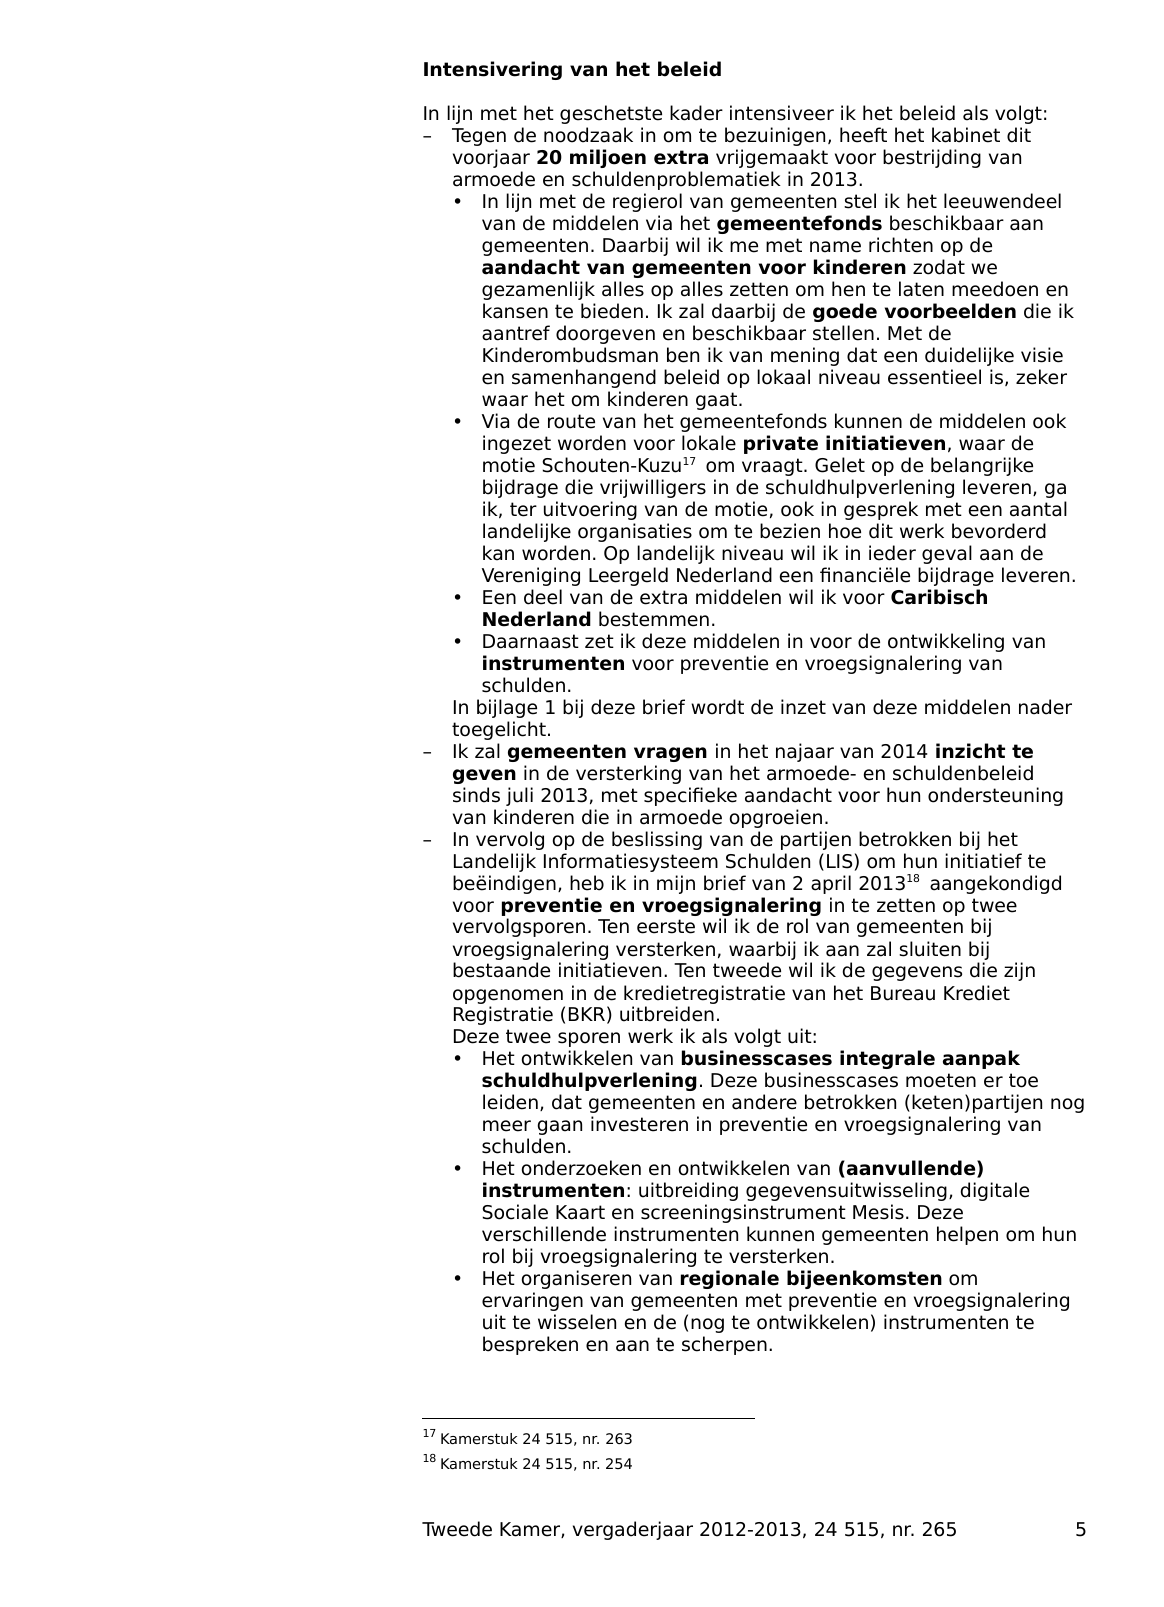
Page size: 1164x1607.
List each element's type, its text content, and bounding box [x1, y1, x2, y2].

text • In lijn met de regierol van gemeenten stel ik het leeuwendeel van de middelen via het gemeentefonds beschikbaar aan gemeenten. Daarbij wil ik me met name richten op de aandacht van gemeenten voor kinderen zodat we gezamenlijk alles op alles zetten om hen te laten meedoen en kansen te bieden. Ik zal daarbij de goede voorbeelden die ik aantref doorgeven en beschikbaar stellen. Met de Kinderombudsman ben ik van mening dat een duidelijke visie en samenhangend beleid op lokaal niveau essentieel is, zeker waar het om kinderen gaat. [452, 191, 1087, 411]
text • Via de route van het gemeentefonds kunnen de middelen ook ingezet worden voor lokale private initiatieven, waar de motie Schouten-Kuzu om vraagt. Gelet op de belangrijke bijdrage die vrijwilligers in de schuldhulpverlening leveren, ga ik, ter uitvoering van de motie, ook in gesprek met een aantal landelijke organisaties om te bezien hoe dit werk bevorderd kan worden. Op landelijk niveau wil ik in ieder geval aan de Vereniging Leergeld Nederland een financiële bijdrage leveren. [452, 411, 1087, 587]
text – Tegen de noodzaak in om te bezuinigen, heeft het kabinet dit voorjaar 20 miljoen extra vrijgemaakt voor bestrijding van armoede en schuldenproblematiek in 2013. [422, 125, 1087, 191]
text In lijn met het geschetste kader intensiveer ik het beleid als volgt: [422, 103, 1087, 125]
text • Een deel van de extra middelen wil ik voor Caribisch Nederland bestemmen. [452, 587, 1087, 631]
text Kamerstuk 24 515, nr. 263 [422, 1427, 1087, 1449]
text – In vervolg op de beslissing van de partijen betrokken bij het Landelijk Informatiesysteem Schulden (LIS) om hun initiatief te beëindigen, heb ik in mijn brief van 2 april 2013 aangekondigd voor preventie en vroegsignalering in te zetten op twee vervolgsporen. Ten eerste wil ik de rol van gemeenten bij vroegsignalering versterken, waarbij ik aan zal sluiten bij bestaande initiatieven. Ten tweede wil ik de gegevens die zijn opgenomen in de kredietregistratie van het Bureau Krediet Registratie (BKR) uitbreiden. [422, 828, 1087, 1026]
text In bijlage 1 bij deze brief wordt de inzet van deze middelen nader toegelicht. [452, 697, 1087, 741]
text • Het ontwikkelen van businesscases integrale aanpak schuldhulpverlening. Deze businesscases moeten er toe leiden, dat gemeenten en andere betrokken (keten)partijen nog meer gaan investeren in preventie en vroegsignalering van schulden. [452, 1048, 1087, 1158]
subtitle Intensivering van het beleid [422, 59, 1087, 81]
text Kamerstuk 24 515, nr. 254 [422, 1452, 1087, 1474]
text • Daarnaast zet ik deze middelen in voor de ontwikkeling van instrumenten voor preventie en vroegsignalering van schulden. [452, 631, 1087, 697]
text • Het onderzoeken en ontwikkelen van (aanvullende) instrumenten: uitbreiding gegevensuitwisseling, digitale Sociale Kaart en screeningsinstrument Mesis. Deze verschillende instrumenten kunnen gemeenten helpen om hun rol bij vroegsignalering te versterken. [452, 1158, 1087, 1268]
text Deze twee sporen werk ik als volgt uit: [452, 1026, 1087, 1048]
text • Het organiseren van regionale bijeenkomsten om ervaringen van gemeenten met preventie en vroegsignalering uit te wisselen en de (nog te ontwikkelen) instrumenten te bespreken en aan te scherpen. [452, 1268, 1087, 1356]
text – Ik zal gemeenten vragen in het najaar van 2014 inzicht te geven in de versterking van het armoede- en schuldenbeleid sinds juli 2013, met specifieke aandacht voor hun ondersteuning van kinderen die in armoede opgroeien. [422, 741, 1087, 828]
